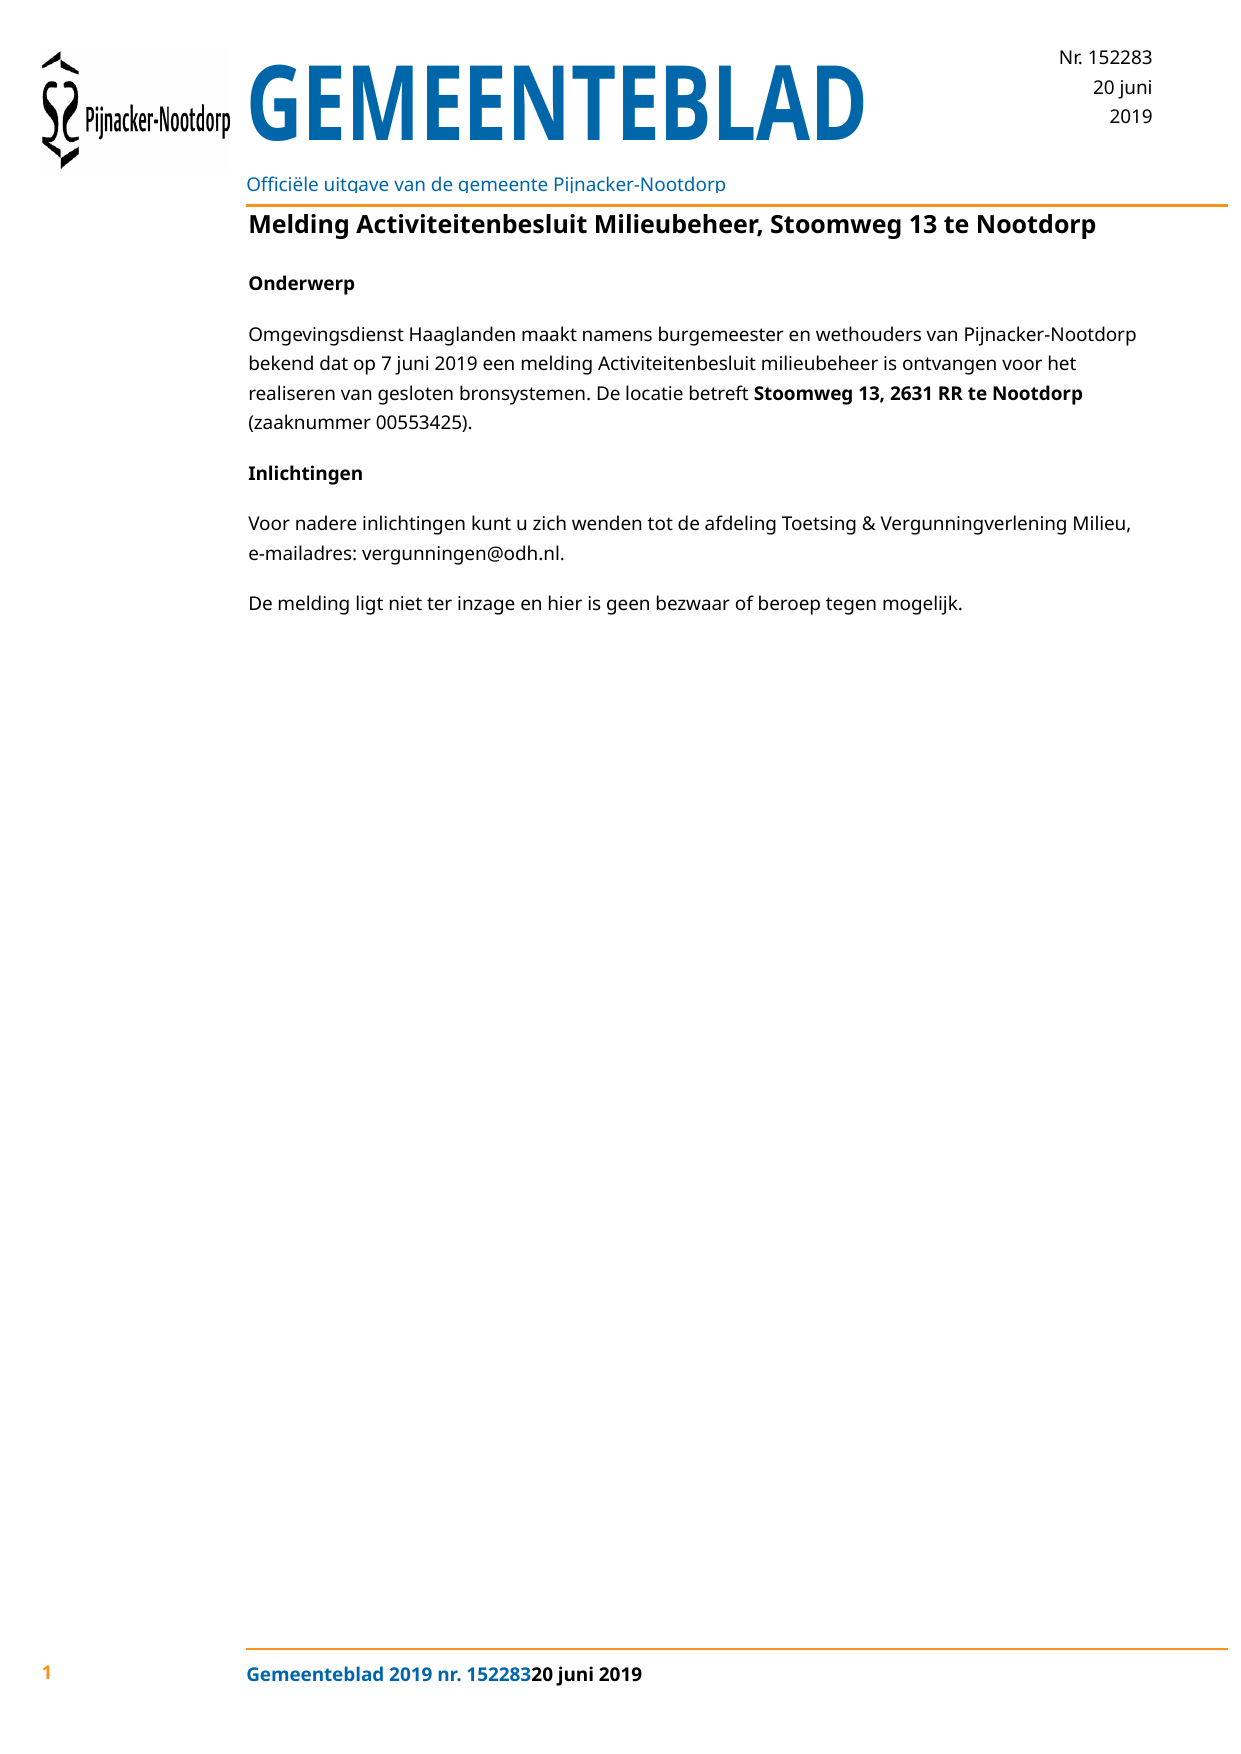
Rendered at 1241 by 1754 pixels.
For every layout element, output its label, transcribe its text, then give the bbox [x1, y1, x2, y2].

text Inlichtingen [248, 460, 1152, 486]
text Melding Activiteitenbesluit Milieubeheer, Stoomweg 13 te Nootdorp [248, 207, 1152, 241]
text Onderwerp [248, 270, 1152, 296]
text De melding ligt niet ter inzage en hier is geen bezwaar of beroep tegen mogelijk. [248, 590, 1152, 616]
text Omgevingsdienst Haaglanden maakt namens burgemeester en wethouders van Pijnacker-Nootdorp bekend dat op 7 juni 2019 een melding Activiteitenbesluit milieubeheer is ontvangen voor het realiseren van gesloten bronsystemen. De locatie betreft Stoomweg 13, 2631 RR te Nootdorp (zaaknummer 00553425). [248, 321, 1152, 435]
picture [41, 47, 231, 172]
text Voor nadere inlichtingen kunt u zich wenden tot de afdeling Toetsing & Vergunningverlening Milieu, e-mailadres: vergunningen@odh.nl. [248, 510, 1152, 566]
